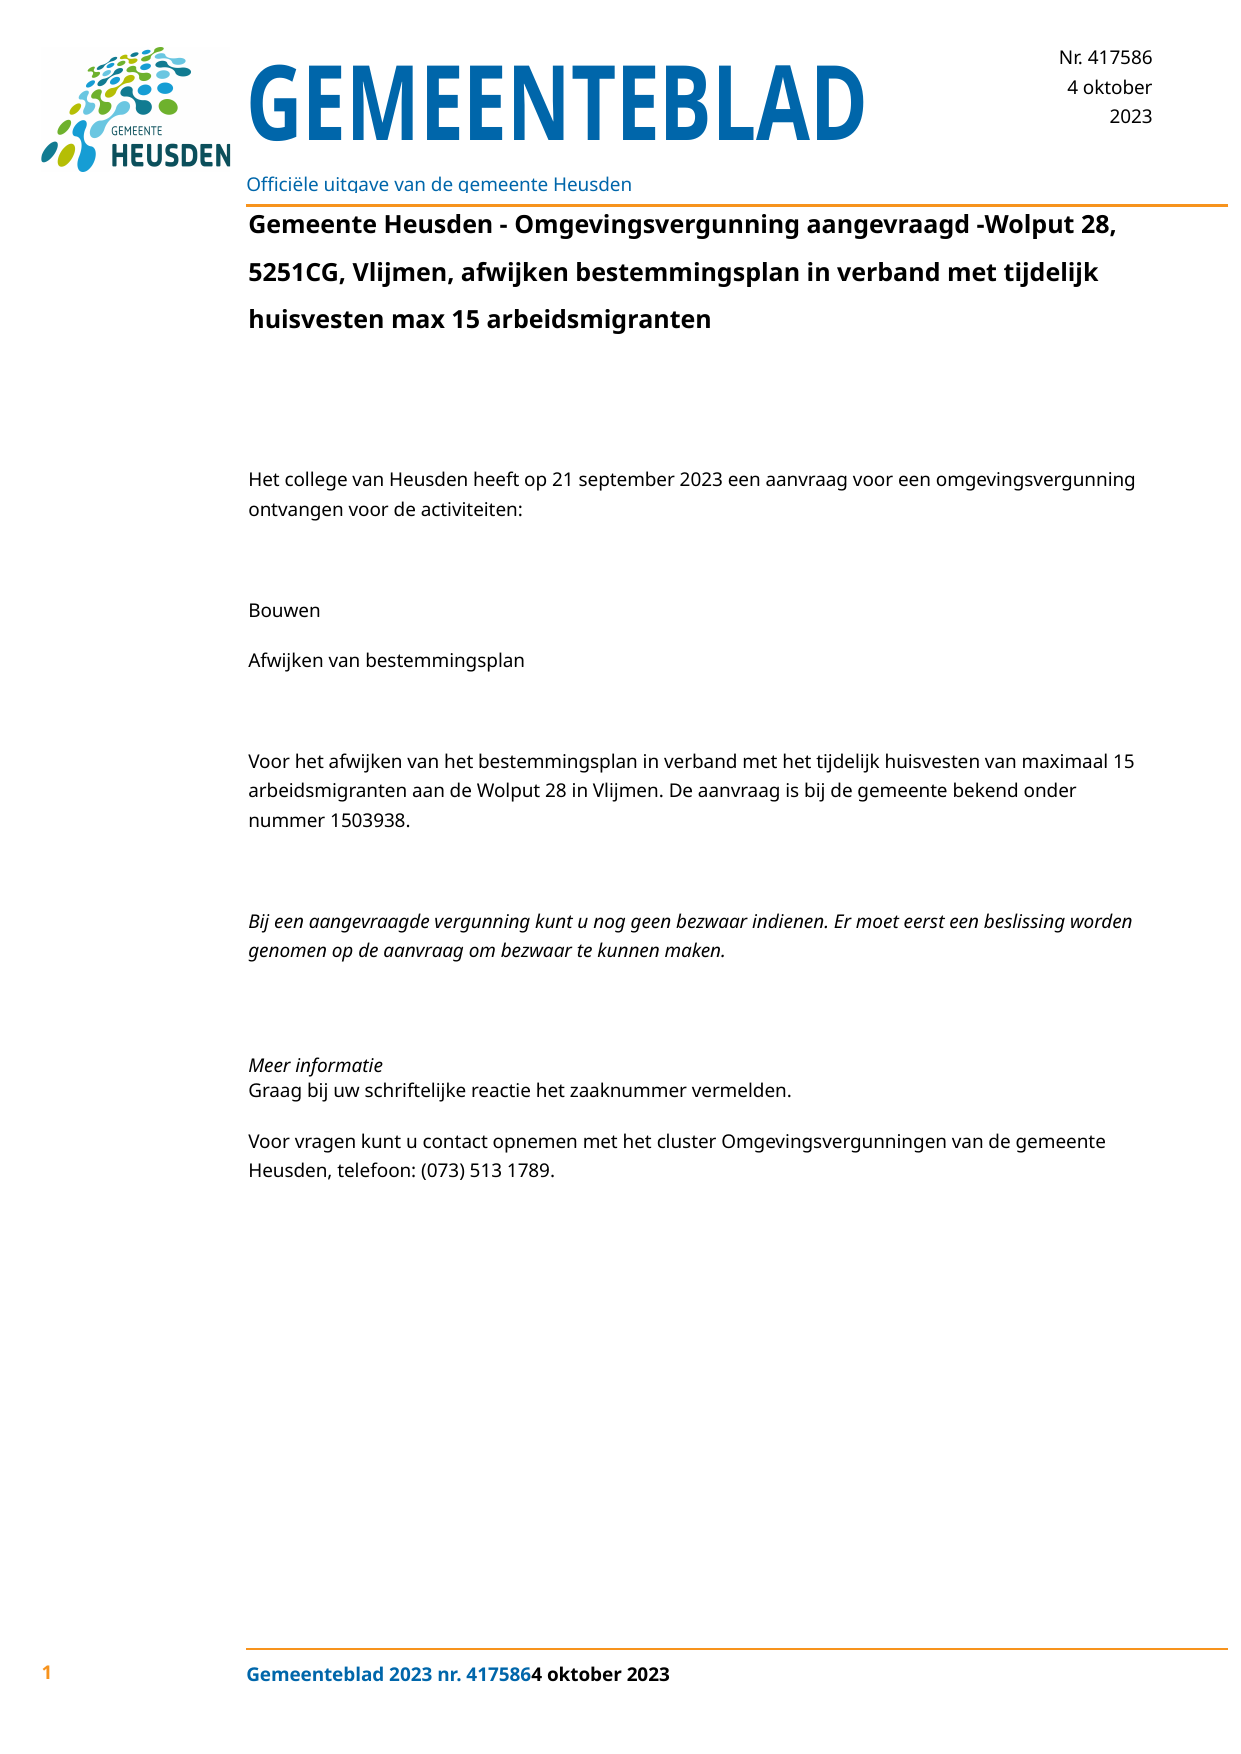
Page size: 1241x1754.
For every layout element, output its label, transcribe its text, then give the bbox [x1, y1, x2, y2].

text Afwijken van bestemmingsplan [248, 647, 1152, 673]
text Voor het afwijken van het bestemmingsplan in verband met het tijdelijk huisvesten van maximaal 15 arbeidsmigranten aan de Wolput 28 in Vlijmen. De aanvraag is bij de gemeente bekend onder nummer 1503938. [248, 748, 1152, 833]
text Voor vragen kunt u contact opnemen met het cluster Omgevingsvergunningen van de gemeente Heusden, telefoon: (073) 513 1789. [248, 1128, 1152, 1183]
text Bij een aangevraagde vergunning kunt u nog geen bezwaar indienen. Er moet eerst een beslissing worden genomen op de aanvraag om bezwaar te kunnen maken. [248, 908, 1152, 963]
text Bouwen [248, 597, 1152, 622]
text Gemeente Heusden - Omgevingsvergunning aangevraagd -Wolput 28, 5251CG, Vlijmen, afwijken bestemmingsplan in verband met tijdelijk huisvesten max 15 arbeidsmigranten [248, 207, 1152, 336]
text Het college van Heusden heeft op 21 september 2023 een aanvraag voor een omgevingsvergunning ontvangen voor de activiteiten: [248, 466, 1152, 522]
text Graag bij uw schriftelijke reactie het zaaknummer vermelden. [248, 1078, 1152, 1103]
picture [41, 47, 231, 172]
text Meer informatie [248, 1052, 1152, 1078]
